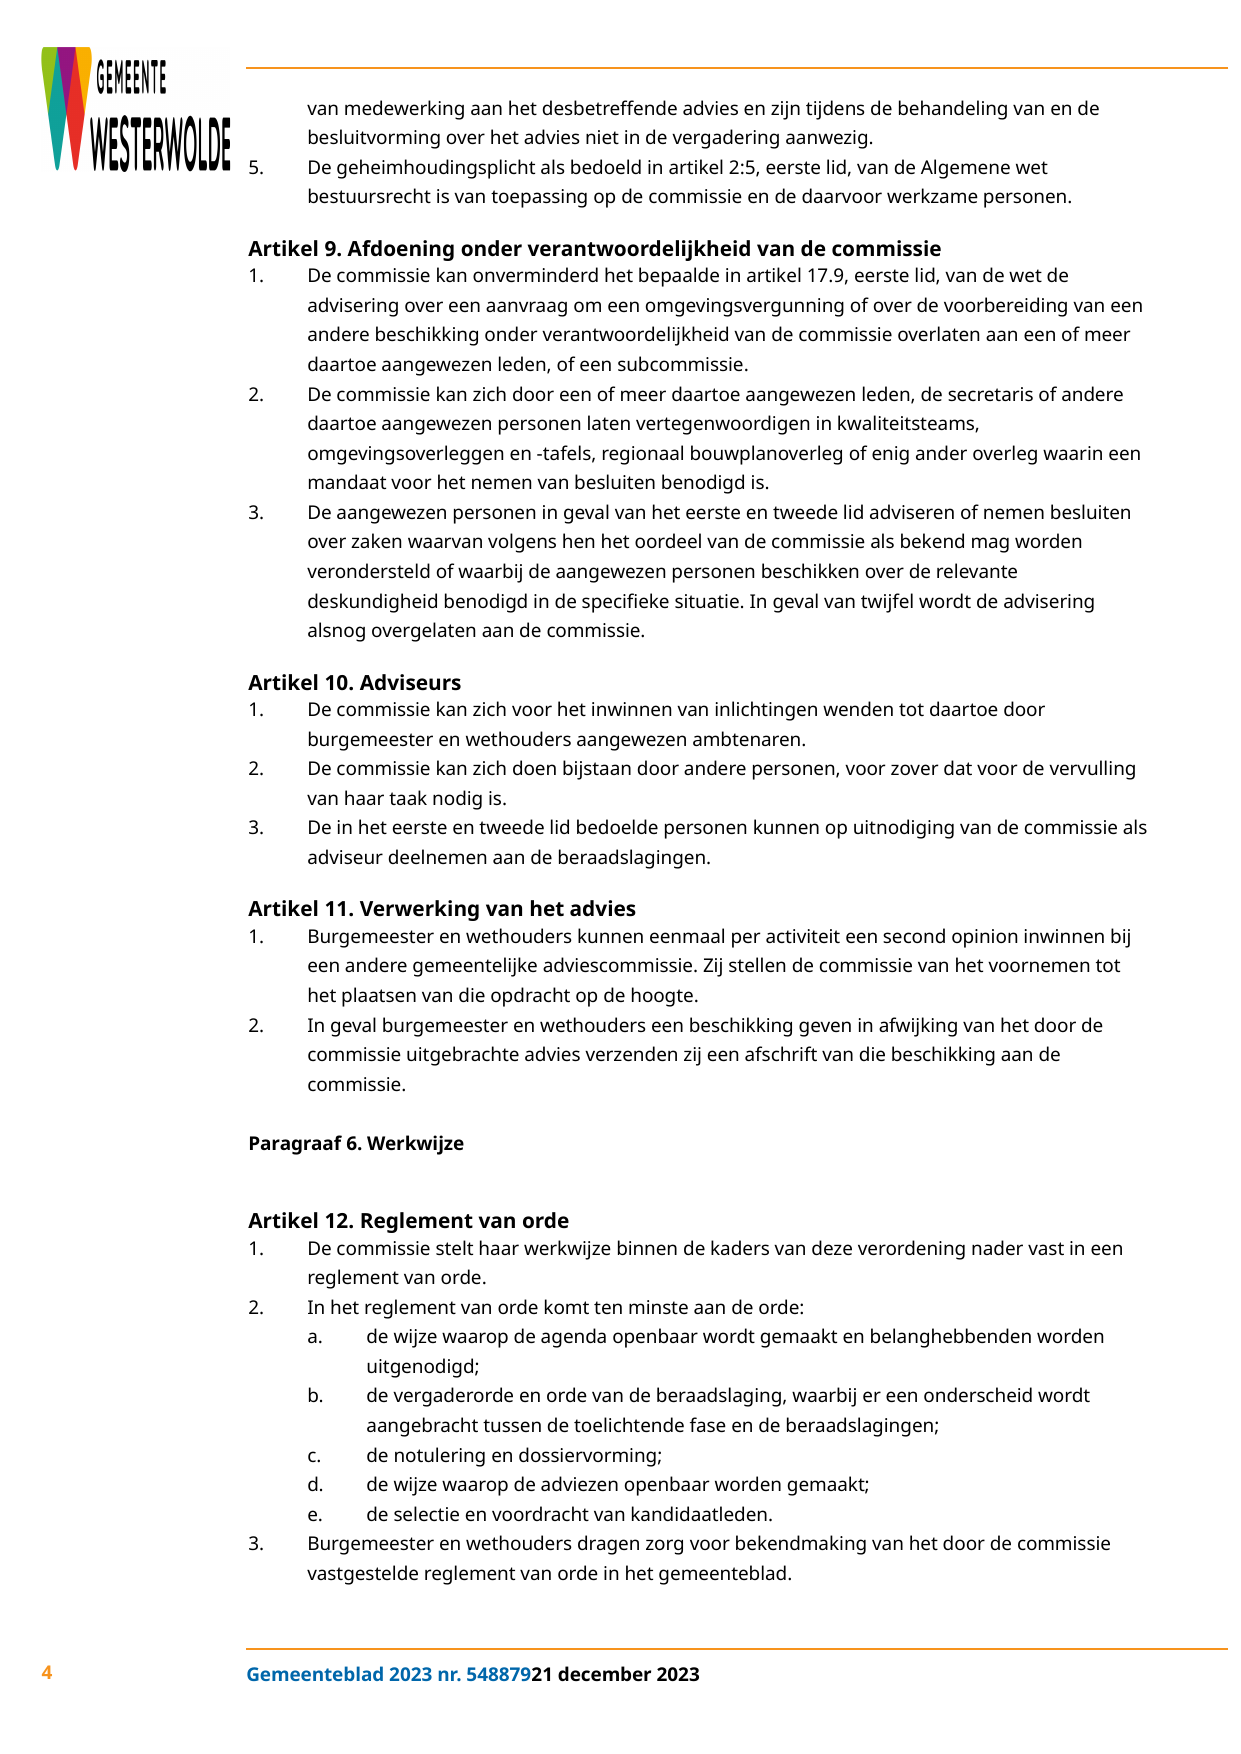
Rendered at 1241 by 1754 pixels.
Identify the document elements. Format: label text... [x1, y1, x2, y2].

list de wijze waarop de adviezen openbaar worden gemaakt; [307, 1471, 1152, 1497]
list De in het eerste en tweede lid bedoelde personen kunnen op uitnodiging van de commissie als adviseur deelnemen aan de beraadslagingen. [248, 814, 1152, 870]
list de wijze waarop de agenda openbaar wordt gemaakt en belanghebbenden worden uitgenodigd; [307, 1323, 1152, 1379]
list van medewerking aan het desbetreffende advies en zijn tijdens de behandeling van en de besluitvorming over het advies niet in de vergadering aanwezig. [248, 95, 1152, 150]
list De commissie stelt haar werkwijze binnen de kaders van deze verordening nader vast in een reglement van orde. [248, 1235, 1152, 1290]
list De geheimhoudingsplicht als bedoeld in artikel 2:5, eerste lid, van de Algemene wet bestuursrecht is van toepassing op de commissie en de daarvoor werkzame personen. [248, 154, 1152, 209]
list De commissie kan onverminderd het bepaalde in artikel 17.9, eerste lid, van de wet de advisering over een aanvraag om een omgevingsvergunning of over de voorbereiding van een andere beschikking onder verantwoordelijkheid van de commissie overlaten aan een of meer daartoe aangewezen leden, of een subcommissie. [248, 262, 1152, 377]
list De commissie kan zich voor het inwinnen van inlichtingen wenden tot daartoe door burgemeester en wethouders aangewezen ambtenaren. [248, 696, 1152, 752]
list In het reglement van orde komt ten minste aan de orde: [248, 1294, 1152, 1319]
picture [41, 47, 231, 172]
list De aangewezen personen in geval van het eerste en tweede lid adviseren of nemen besluiten over zaken waarvan volgens hen het oordeel van de commissie als bekend mag worden verondersteld of waarbij de aangewezen personen beschikken over de relevante deskundigheid benodigd in de specifieke situatie. In geval van twijfel wordt de advisering alsnog overgelaten aan de commissie. [248, 499, 1152, 643]
text Artikel 9. Afdoening onder verantwoordelijkheid van de commissie [248, 234, 1152, 262]
list Burgemeester en wethouders kunnen eenmaal per activiteit een second opinion inwinnen bij een andere gemeentelijke adviescommissie. Zij stellen de commissie van het voornemen tot het plaatsen van die opdracht op de hoogte. [248, 923, 1152, 1008]
text Artikel 10. Adviseurs [248, 668, 1152, 696]
list de selectie en voordracht van kandidaatleden. [307, 1501, 1152, 1527]
list De commissie kan zich doen bijstaan door andere personen, voor zover dat voor de vervulling van haar taak nodig is. [248, 755, 1152, 811]
list Burgemeester en wethouders dragen zorg voor bekendmaking van het door de commissie vastgestelde reglement van orde in het gemeenteblad. [248, 1531, 1152, 1586]
list De commissie kan zich door een of meer daartoe aangewezen leden, de secretaris of andere daartoe aangewezen personen laten vertegenwoordigen in kwaliteitsteams, omgevingsoverleggen en -tafels, regionaal bouwplanoverleg of enig ander overleg waarin een mandaat voor het nemen van besluiten benodigd is. [248, 381, 1152, 495]
text Paragraaf 6. Werkwijze [248, 1130, 1152, 1156]
text Artikel 12. Reglement van orde [248, 1206, 1152, 1235]
list de vergaderorde en orde van de beraadslaging, waarbij er een onderscheid wordt aangebracht tussen de toelichtende fase en de beraadslagingen; [307, 1383, 1152, 1438]
list In geval burgemeester en wethouders een beschikking geven in afwijking van het door de commissie uitgebrachte advies verzenden zij een afschrift van die beschikking aan de commissie. [248, 1012, 1152, 1097]
list de notulering en dossiervorming; [307, 1442, 1152, 1467]
text Artikel 11. Verwerking van het advies [248, 894, 1152, 923]
